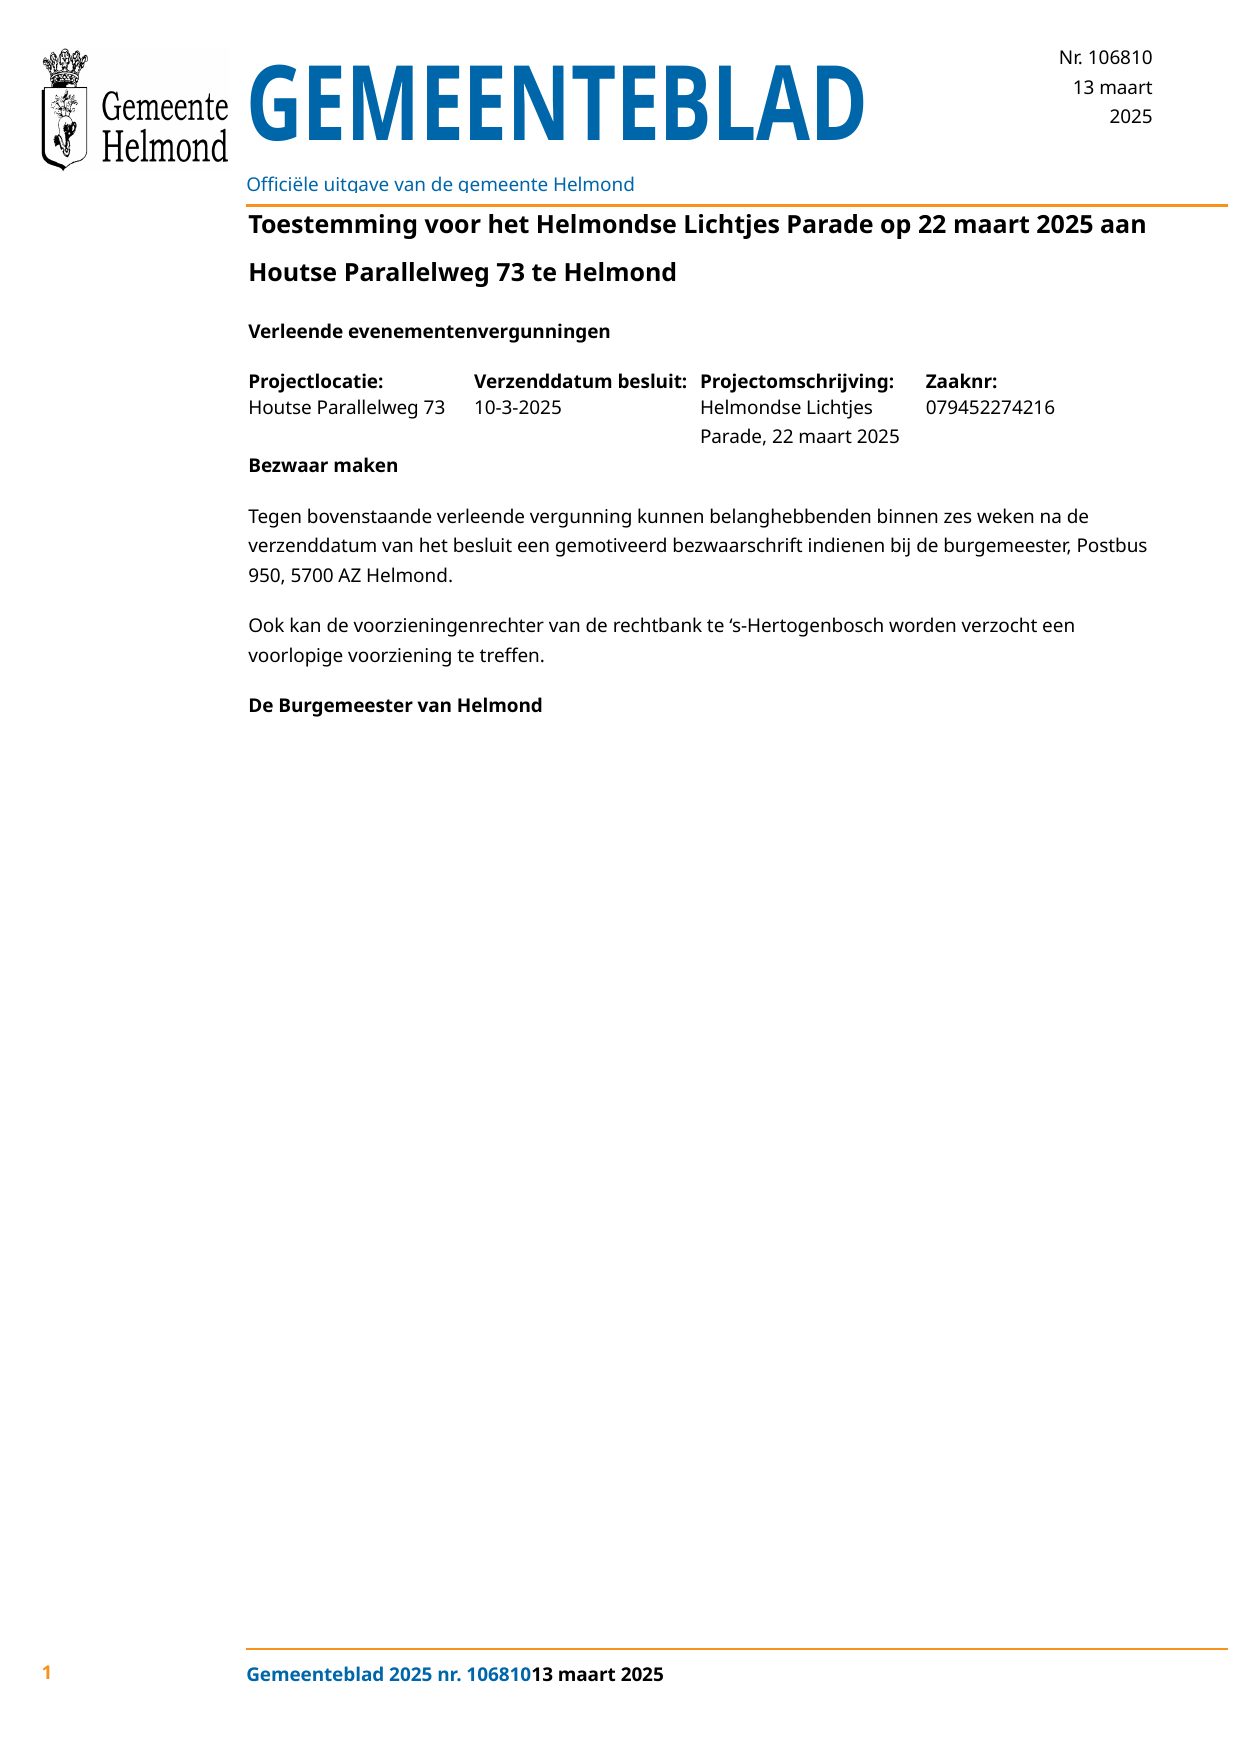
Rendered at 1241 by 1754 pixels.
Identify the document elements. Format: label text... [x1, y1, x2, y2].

table_header Projectlocatie: [248, 369, 474, 394]
table_header Projectomschrijving: [700, 369, 926, 394]
text De Burgemeester van Helmond [248, 693, 1152, 718]
table_cell 10-3-2025 [474, 394, 700, 449]
table_header Verzenddatum besluit: [474, 369, 700, 394]
table_cell Houtse Parallelweg 73 [248, 394, 474, 449]
table_cell 079452274216 [926, 394, 1152, 449]
table_header Zaaknr: [926, 369, 1152, 394]
table_cell Helmondse Lichtjes Parade, 22 maart 2025 [700, 394, 926, 449]
picture [41, 47, 231, 172]
text Bezwaar maken [248, 453, 1152, 478]
text Tegen bovenstaande verleende vergunning kunnen belanghebbenden binnen zes weken na de verzenddatum van het besluit een gemotiveerd bezwaarschrift indienen bij de burgemeester, Postbus 950, 5700 AZ Helmond. [248, 503, 1152, 588]
text Ook kan de voorzieningenrechter van de rechtbank te ‘s-Hertogenbosch worden verzocht een voorlopige voorziening te treffen. [248, 613, 1152, 668]
text Verleende evenementenvergunningen [248, 318, 1152, 344]
text Toestemming voor het Helmondse Lichtjes Parade op 22 maart 2025 aan Houtse Parallelweg 73 te Helmond [248, 207, 1152, 288]
